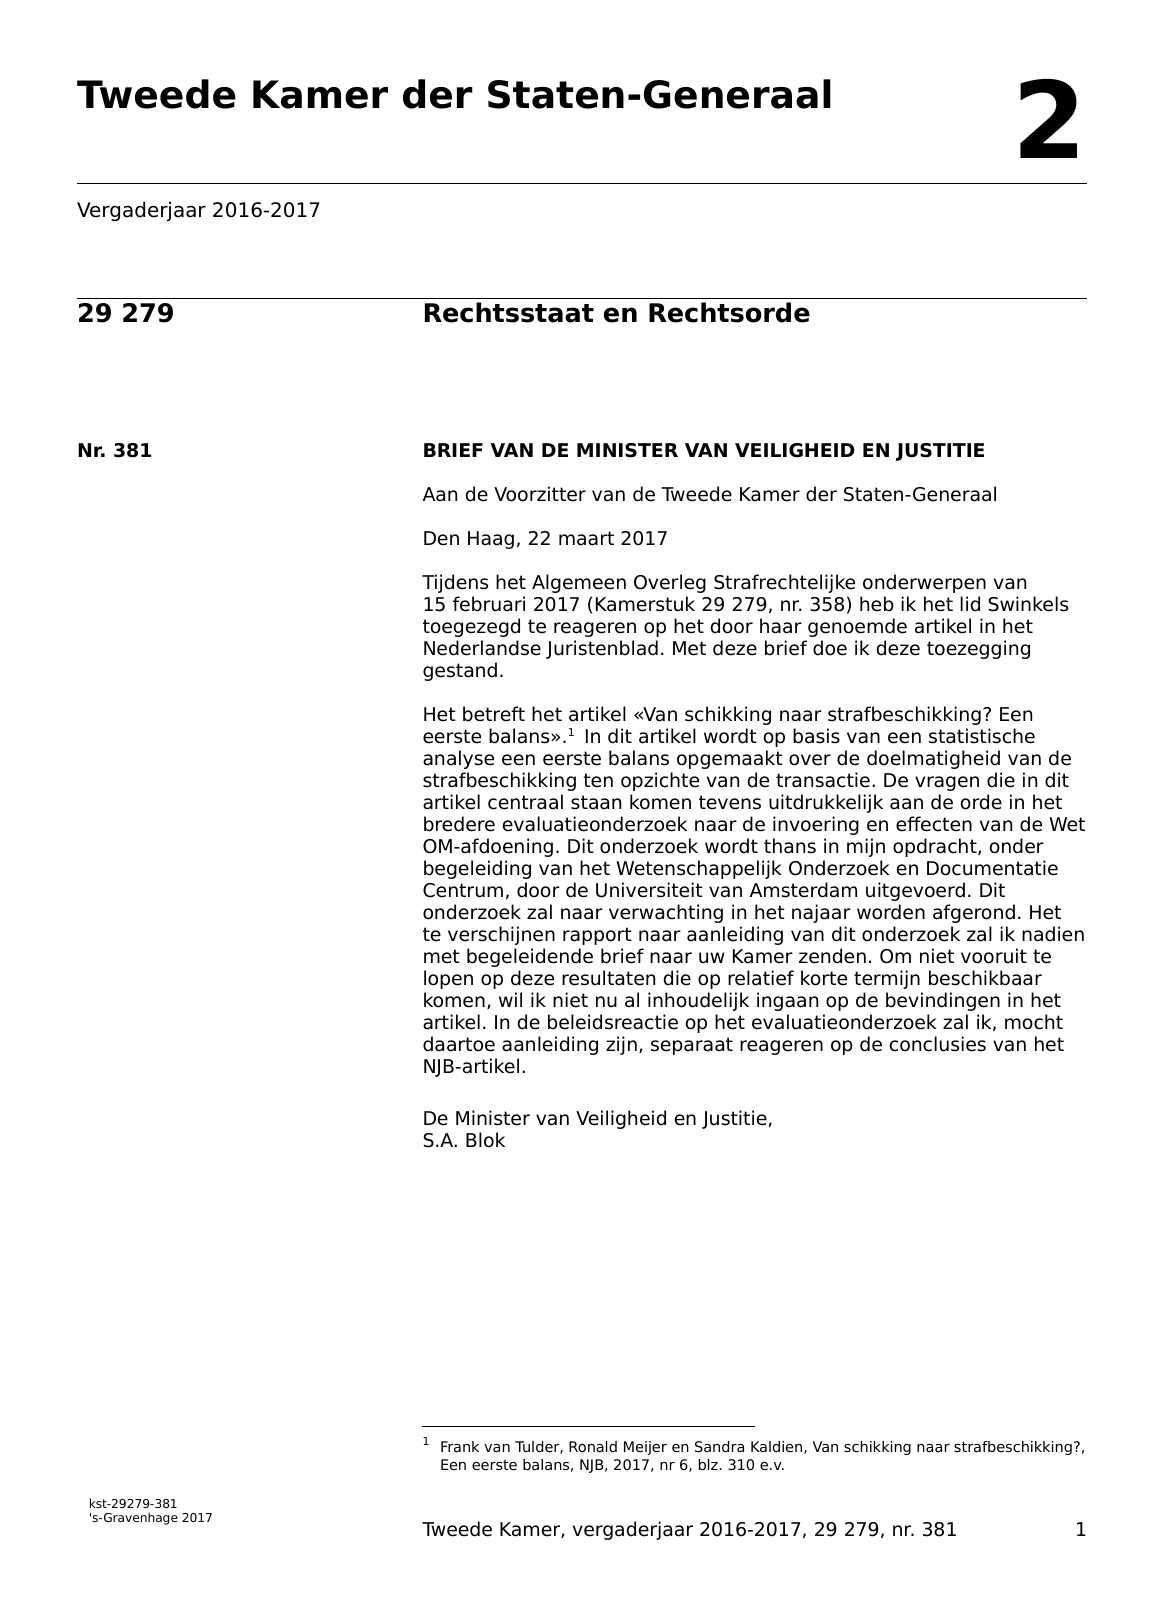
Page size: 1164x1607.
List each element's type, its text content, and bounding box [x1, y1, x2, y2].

table_header 2 [886, 59, 1087, 183]
text Frank van Tulder, Ronald Meijer en Sandra Kaldien, Van schikking naar strafbeschikking?, Een eerste balans, NJB, 2017, nr 6, blz. 310 e.v. [422, 1435, 1087, 1474]
text Tijdens het Algemeen Overleg Strafrechtelijke onderwerpen van 15 februari 2017 (Kamerstuk 29 279, nr. 358) heb ik het lid Swinkels toegezegd te reageren op het door haar genoemde artikel in het Nederlandse Juristenblad. Met deze brief doe ik deze toezegging gestand. [422, 572, 1087, 682]
text kst-29279-381 [88, 1497, 323, 1511]
table_header Tweede Kamer der Staten-Generaal [77, 59, 886, 183]
text Den Haag, 22 maart 2017 [422, 528, 1087, 550]
table_cell Vergaderjaar 2016-2017 [77, 184, 1087, 298]
text 's-Gravenhage 2017 [88, 1511, 323, 1525]
text De Minister van Veiligheid en Justitie, S.A. Blok [422, 1108, 1087, 1152]
text Aan de Voorzitter van de Tweede Kamer der Staten-Generaal [422, 484, 1087, 506]
subtitle 29 279 Rechtsstaat en Rechtsorde [77, 299, 1087, 329]
text Het betreft het artikel «Van schikking naar strafbeschikking? Een eerste balans». In dit artikel wordt op basis van een statistische analyse een eerste balans opgemaakt over de doelmatigheid van de strafbeschikking ten opzichte van de transactie. De vragen die in dit artikel centraal staan komen tevens uitdrukkelijk aan de orde in het bredere evaluatieonderzoek naar de invoering en effecten van de Wet OM-afdoening. Dit onderzoek wordt thans in mijn opdracht, onder begeleiding van het Wetenschappelijk Onderzoek en Documentatie Centrum, door de Universiteit van Amsterdam uitgevoerd. Dit onderzoek zal naar verwachting in het najaar worden afgerond. Het te verschijnen rapport naar aanleiding van dit onderzoek zal ik nadien met begeleidende brief naar uw Kamer zenden. Om niet vooruit te lopen op deze resultaten die op relatief korte termijn beschikbaar komen, wil ik niet nu al inhoudelijk ingaan op de bevindingen in het artikel. In de beleidsreactie op het evaluatieonderzoek zal ik, mocht daartoe aanleiding zijn, separaat reageren op de conclusies van het NJB-artikel. [422, 704, 1087, 1078]
subtitle Nr. 381 BRIEF VAN DE MINISTER VAN VEILIGHEID EN JUSTITIE [77, 440, 1087, 462]
